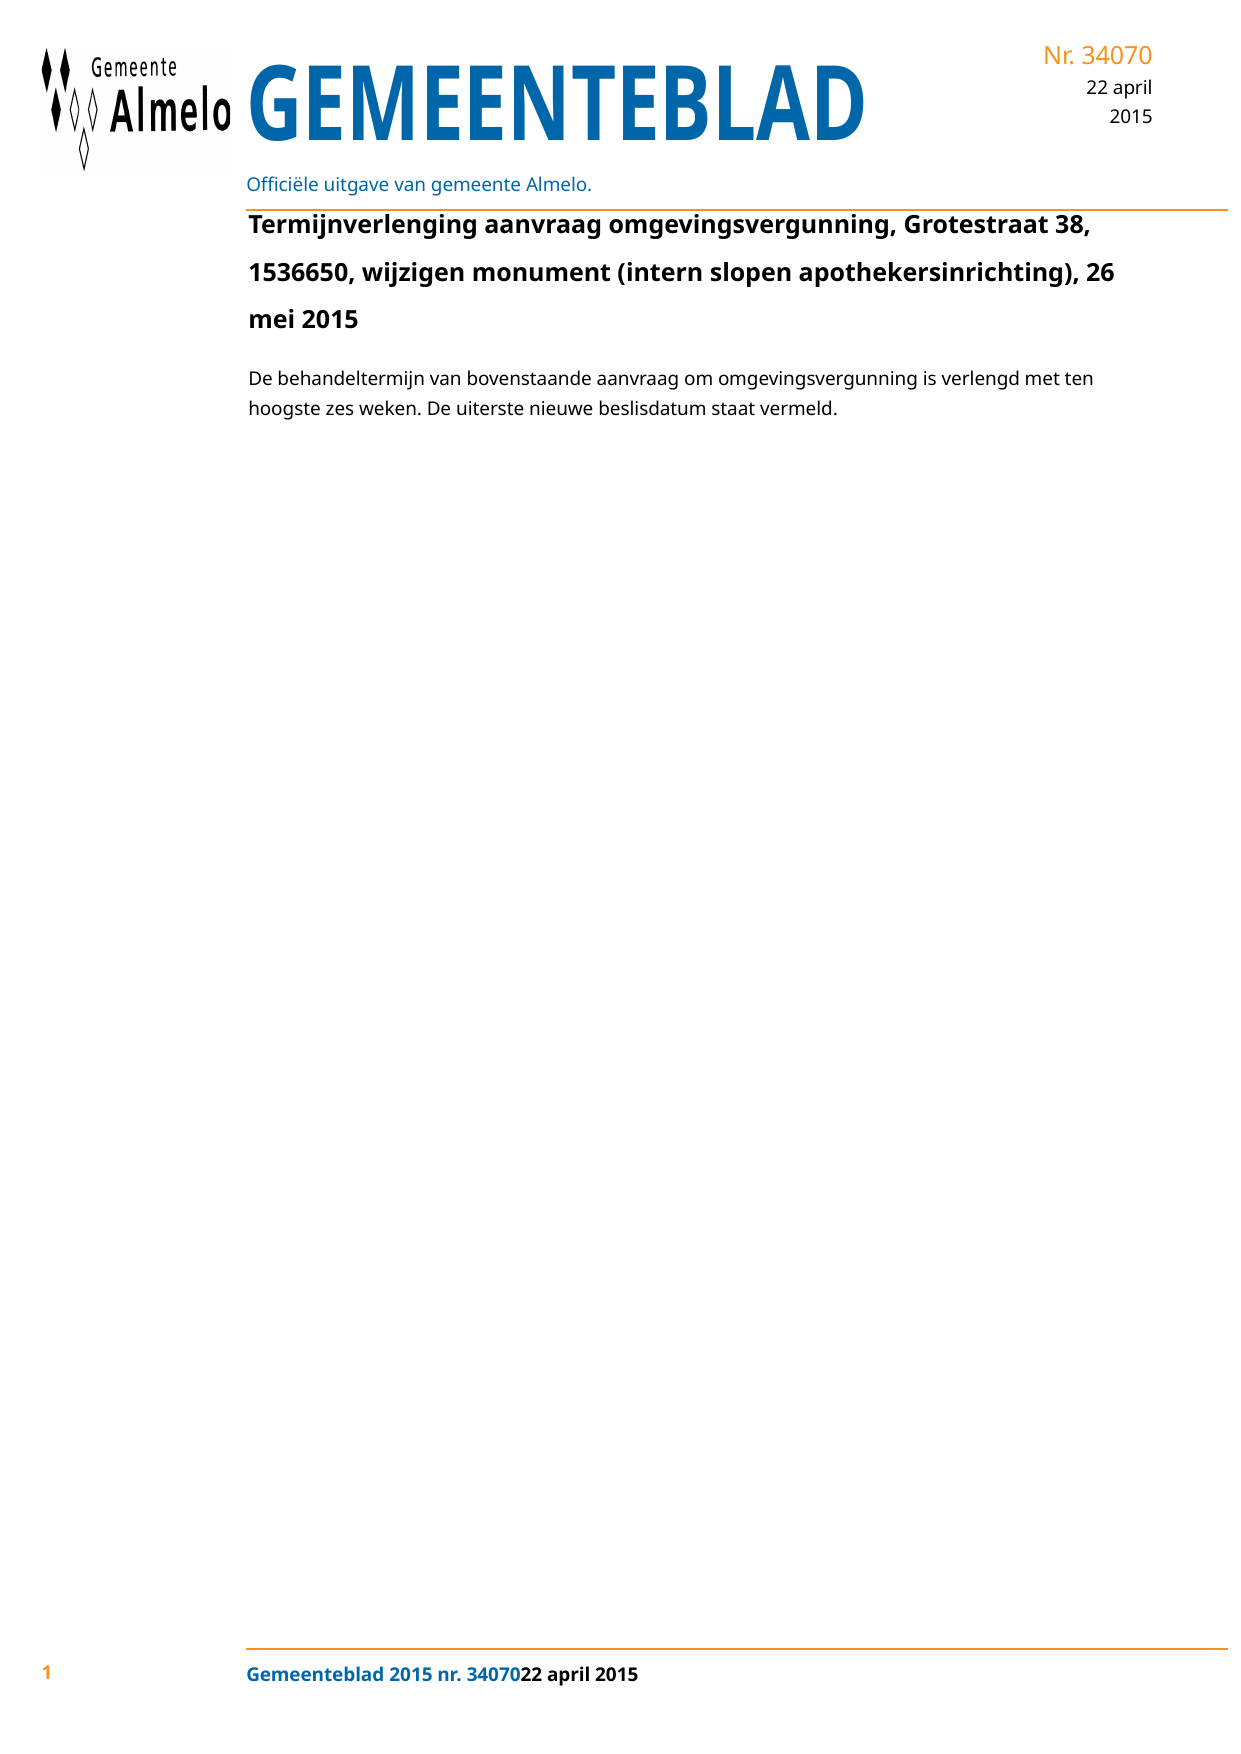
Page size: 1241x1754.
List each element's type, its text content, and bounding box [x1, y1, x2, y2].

picture [41, 47, 231, 172]
text De behandeltermijn van bovenstaande aanvraag om omgevingsvergunning is verlengd met ten hoogste zes weken. De uiterste nieuwe beslisdatum staat vermeld. [248, 366, 1152, 421]
text Termijnverlenging aanvraag omgevingsvergunning, Grotestraat 38, 1536650, wijzigen monument (intern slopen apothekersinrichting), 26 mei 2015 [248, 211, 1152, 336]
